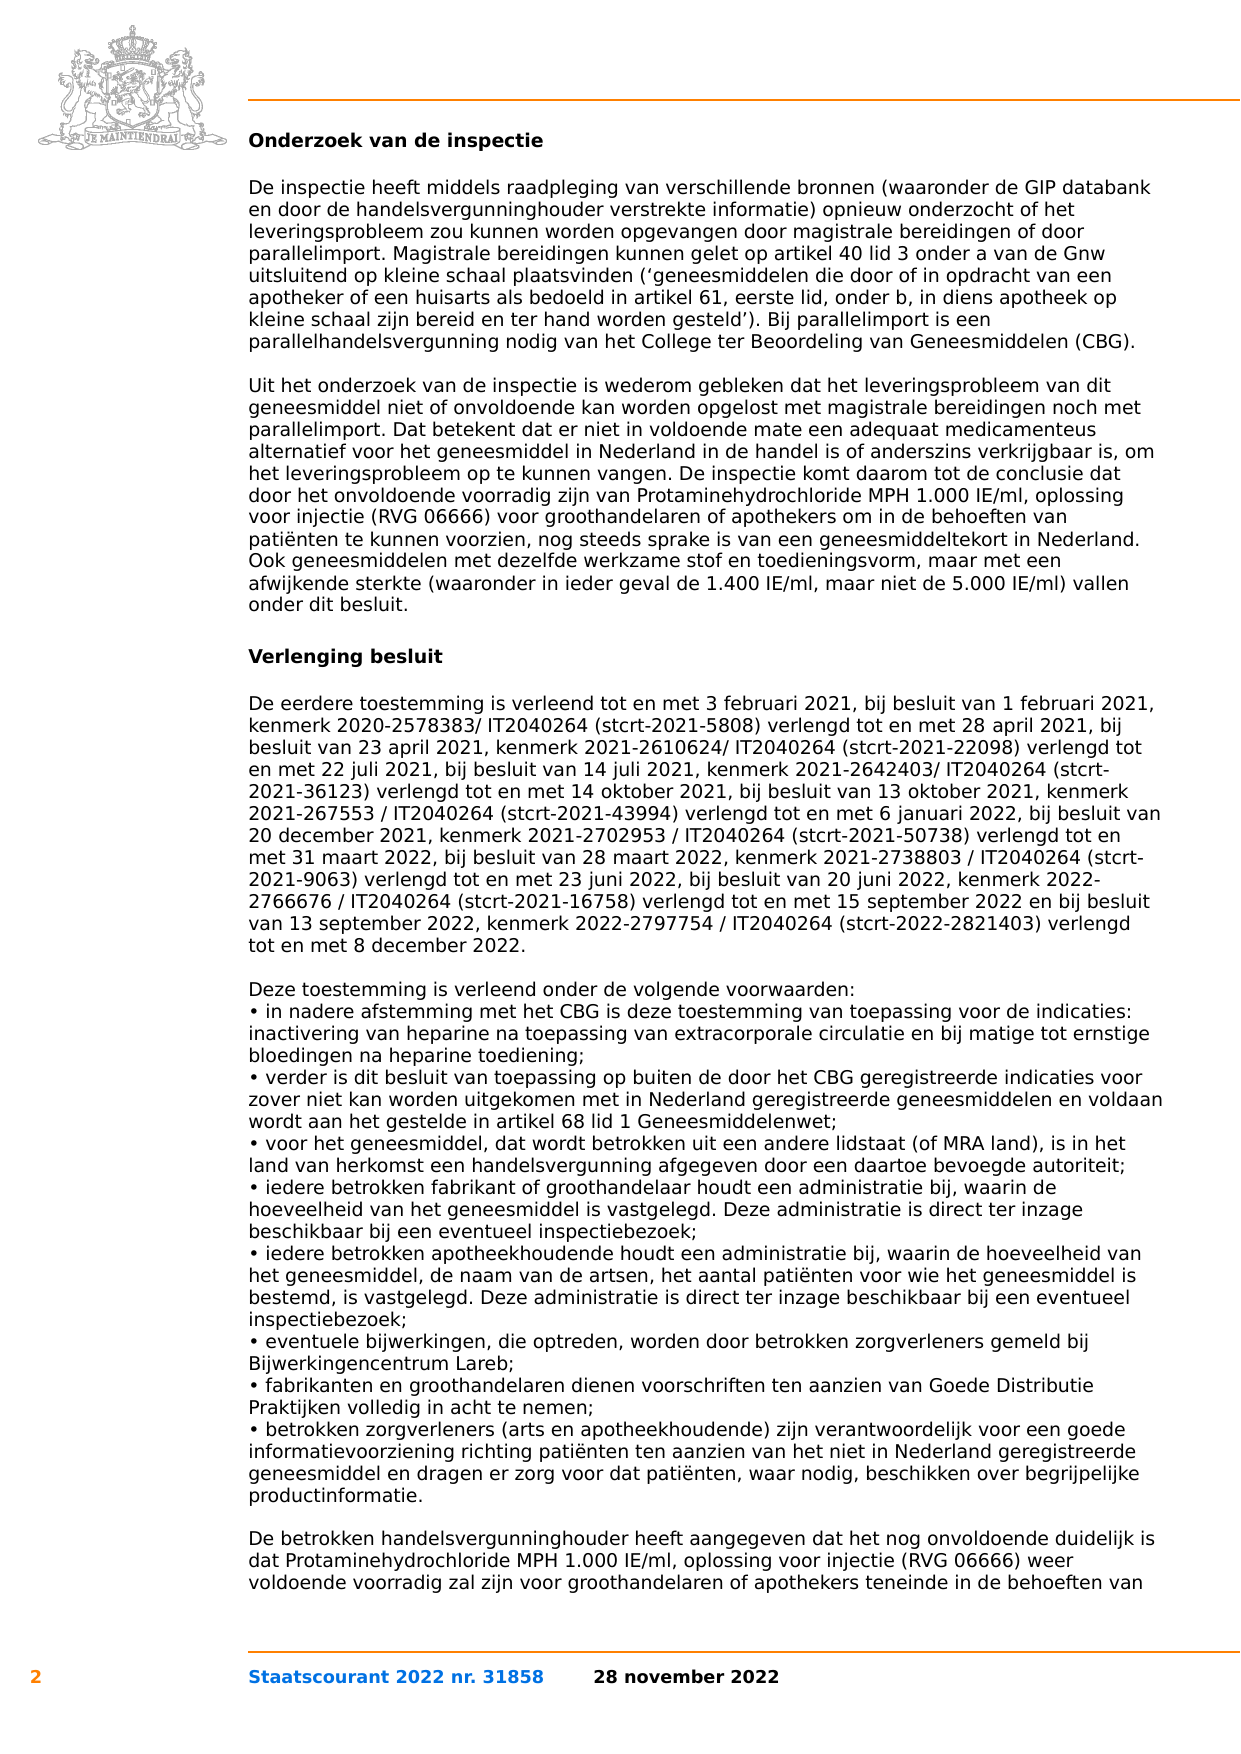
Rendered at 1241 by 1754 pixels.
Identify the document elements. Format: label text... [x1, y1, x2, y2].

text • in nadere afstemming met het CBG is deze toestemming van toepassing voor de indicaties: inactivering van heparine na toepassing van extracorporale circulatie en bij matige tot ernstige bloedingen na heparine toediening; [248, 1001, 1163, 1067]
text De eerdere toestemming is verleend tot en met 3 februari 2021, bij besluit van 1 februari 2021, kenmerk 2020-2578383/ IT2040264 (stcrt-2021-5808) verlengd tot en met 28 april 2021, bij besluit van 23 april 2021, kenmerk 2021-2610624/ IT2040264 (stcrt-2021-22098) verlengd tot en met 22 juli 2021, bij besluit van 14 juli 2021, kenmerk 2021-2642403/ IT2040264 (stcrt-2021-36123) verlengd tot en met 14 oktober 2021, bij besluit van 13 oktober 2021, kenmerk 2021-267553 / IT2040264 (stcrt-2021-43994) verlengd tot en met 6 januari 2022, bij besluit van 20 december 2021, kenmerk 2021-2702953 / IT2040264 (stcrt-2021-50738) verlengd tot en met 31 maart 2022, bij besluit van 28 maart 2022, kenmerk 2021-2738803 / IT2040264 (stcrt-2021-9063) verlengd tot en met 23 juni 2022, bij besluit van 20 juni 2022, kenmerk 2022-2766676 / IT2040264 (stcrt-2021-16758) verlengd tot en met 15 september 2022 en bij besluit van 13 september 2022, kenmerk 2022-2797754 / IT2040264 (stcrt-2022-2821403) verlengd tot en met 8 december 2022. [248, 693, 1163, 957]
text De betrokken handelsvergunninghouder heeft aangegeven dat het nog onvoldoende duidelijk is dat Protaminehydrochloride MPH 1.000 IE/ml, oplossing voor injectie (RVG 06666) weer voldoende voorradig zal zijn voor groothandelaren of apothekers teneinde in de behoeften van [248, 1528, 1163, 1594]
text • verder is dit besluit van toepassing op buiten de door het CBG geregistreerde indicaties voor zover niet kan worden uitgekomen met in Nederland geregistreerde geneesmiddelen en voldaan wordt aan het gestelde in artikel 68 lid 1 Geneesmiddelenwet; [248, 1067, 1163, 1133]
text Deze toestemming is verleend onder de volgende voorwaarden: [248, 979, 1163, 1001]
text • betrokken zorgverleners (arts en apotheekhoudende) zijn verantwoordelijk voor een goede informatievoorziening richting patiënten ten aanzien van het niet in Nederland geregistreerde geneesmiddel en dragen er zorg voor dat patiënten, waar nodig, beschikken over begrijpelijke productinformatie. [248, 1418, 1163, 1506]
text • voor het geneesmiddel, dat wordt betrokken uit een andere lidstaat (of MRA land), is in het land van herkomst een handelsvergunning afgegeven door een daartoe bevoegde autoriteit; [248, 1133, 1163, 1177]
text • fabrikanten en groothandelaren dienen voorschriften ten aanzien van Goede Distributie Praktijken volledig in acht te nemen; [248, 1374, 1163, 1418]
text • iedere betrokken fabrikant of groothandelaar houdt een administratie bij, waarin de hoeveelheid van het geneesmiddel is vastgelegd. Deze administratie is direct ter inzage beschikbaar bij een eventueel inspectiebezoek; [248, 1177, 1163, 1243]
picture [38, 25, 227, 150]
subtitle Onderzoek van de inspectie [248, 130, 1163, 152]
text Uit het onderzoek van de inspectie is wederom gebleken dat het leveringsprobleem van dit geneesmiddel niet of onvoldoende kan worden opgelost met magistrale bereidingen noch met parallelimport. Dat betekent dat er niet in voldoende mate een adequaat medicamenteus alternatief voor het geneesmiddel in Nederland in de handel is of anderszins verkrijgbaar is, om het leveringsprobleem op te kunnen vangen. De inspectie komt daarom tot de conclusie dat door het onvoldoende voorradig zijn van Protaminehydrochloride MPH 1.000 IE/ml, oplossing voor injectie (RVG 06666) voor groothandelaren of apothekers om in de behoeften van patiënten te kunnen voorzien, nog steeds sprake is van een geneesmiddeltekort in Nederland. Ook geneesmiddelen met dezelfde werkzame stof en toedieningsvorm, maar met een afwijkende sterkte (waaronder in ieder geval de 1.400 IE/ml, maar niet de 5.000 IE/ml) vallen onder dit besluit. [248, 374, 1163, 616]
text • eventuele bijwerkingen, die optreden, worden door betrokken zorgverleners gemeld bij Bijwerkingencentrum Lareb; [248, 1331, 1163, 1374]
text • iedere betrokken apotheekhoudende houdt een administratie bij, waarin de hoeveelheid van het geneesmiddel, de naam van de artsen, het aantal patiënten voor wie het geneesmiddel is bestemd, is vastgelegd. Deze administratie is direct ter inzage beschikbaar bij een eventueel inspectiebezoek; [248, 1243, 1163, 1331]
subtitle Verlenging besluit [248, 646, 1163, 668]
text De inspectie heeft middels raadpleging van verschillende bronnen (waaronder de GIP databank en door de handelsvergunninghouder verstrekte informatie) opnieuw onderzocht of het leveringsprobleem zou kunnen worden opgevangen door magistrale bereidingen of door parallelimport. Magistrale bereidingen kunnen gelet op artikel 40 lid 3 onder a van de Gnw uitsluitend op kleine schaal plaatsvinden (‘geneesmiddelen die door of in opdracht van een apotheker of een huisarts als bedoeld in artikel 61, eerste lid, onder b, in diens apotheek op kleine schaal zijn bereid en ter hand worden gesteld’). Bij parallelimport is een parallelhandelsvergunning nodig van het College ter Beoordeling van Geneesmiddelen (CBG). [248, 177, 1163, 353]
